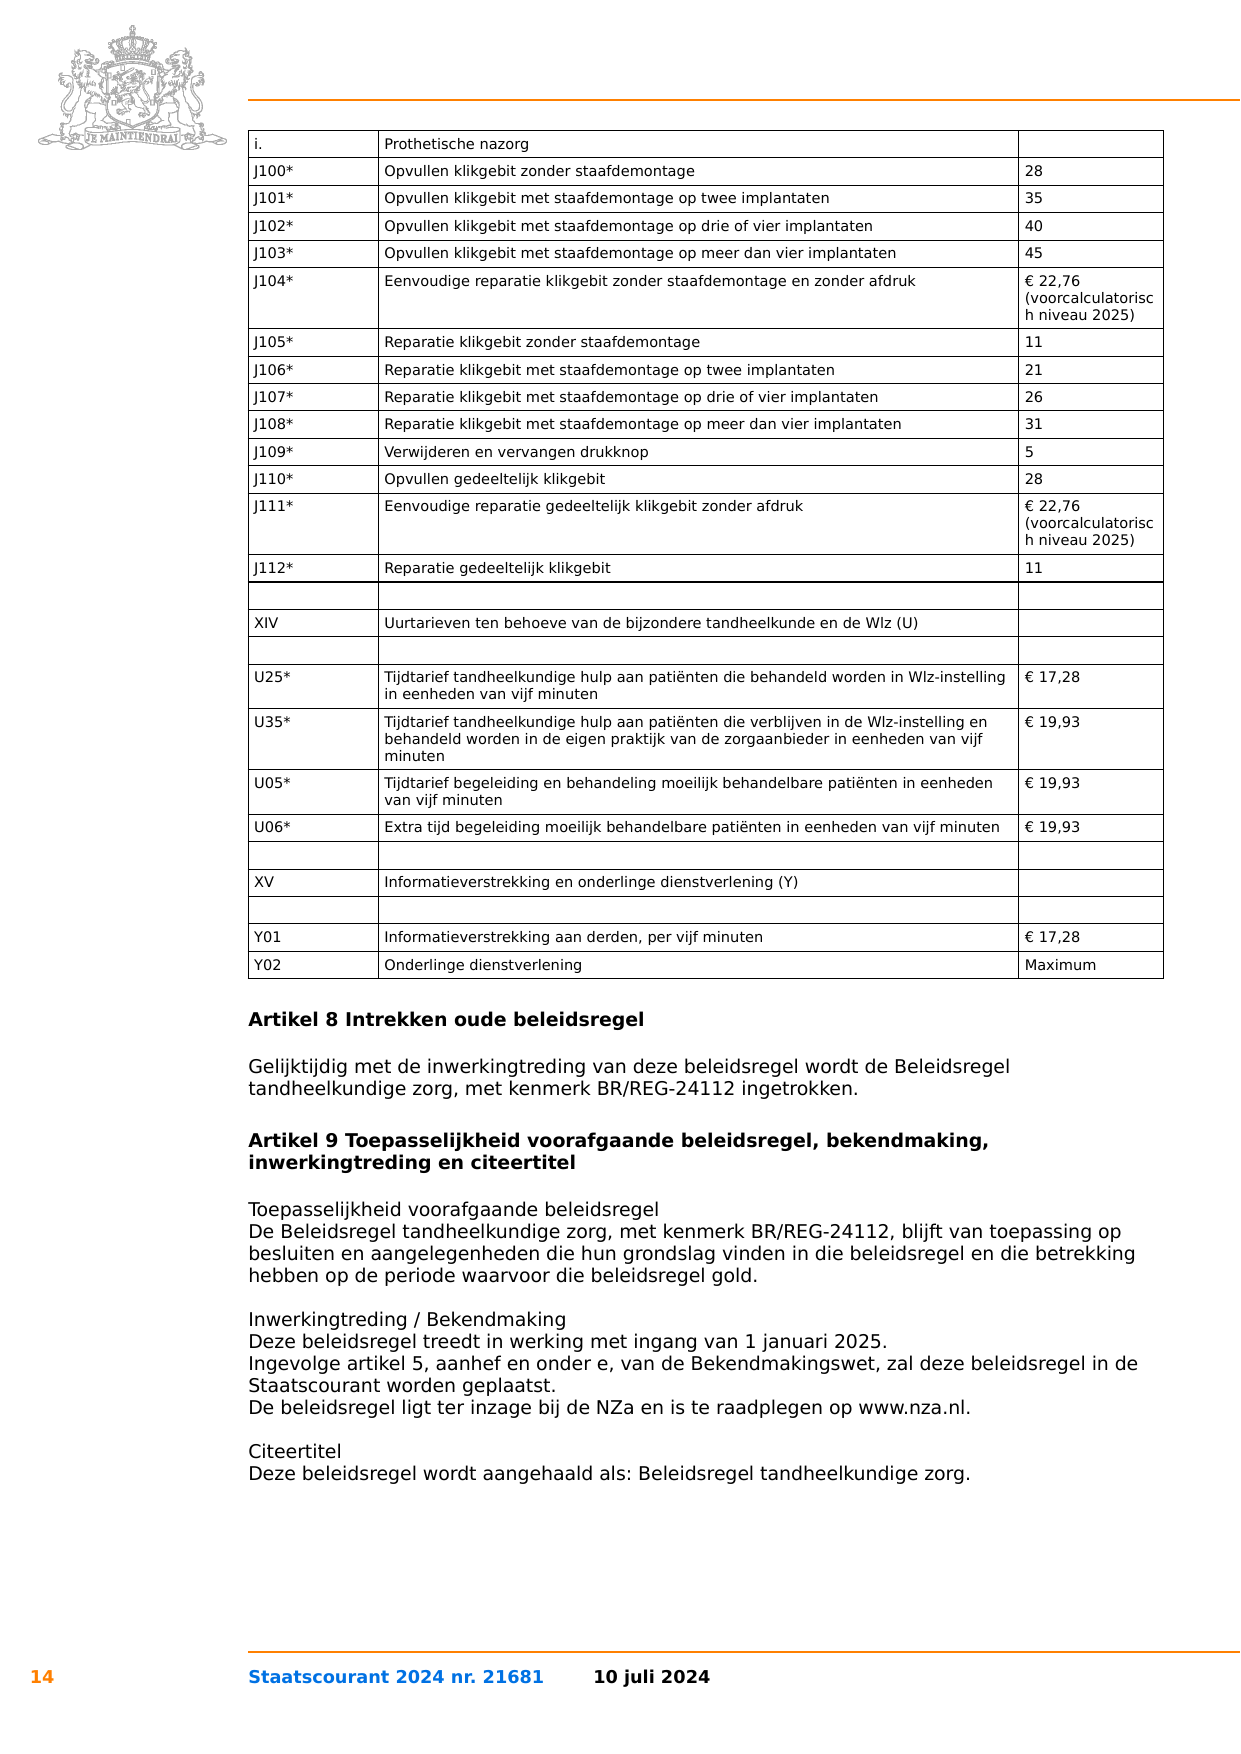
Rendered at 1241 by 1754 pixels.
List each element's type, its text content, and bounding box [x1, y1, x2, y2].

table_cell € 19,93 [1019, 709, 1163, 769]
table_cell J106* [249, 357, 378, 383]
table_cell [249, 583, 378, 609]
table_cell [379, 897, 1018, 923]
table_cell Reparatie klikgebit met staafdemontage op meer dan vier implantaten [379, 411, 1018, 438]
table_cell J105* [249, 329, 378, 356]
table_cell Uurtarieven ten behoeve van de bijzondere tandheelkunde en de Wlz (U) [379, 610, 1018, 636]
table_cell Reparatie klikgebit met staafdemontage op twee implantaten [379, 357, 1018, 383]
table_cell 45 [1019, 241, 1163, 267]
table_cell [249, 637, 378, 663]
table_cell J107* [249, 384, 378, 410]
table_cell € 19,93 [1019, 815, 1163, 841]
table_cell Y01 [249, 924, 378, 951]
text Deze beleidsregel wordt aangehaald als: Beleidsregel tandheelkundige zorg. [248, 1462, 1163, 1484]
table_cell Opvullen klikgebit met staafdemontage op twee implantaten [379, 186, 1018, 212]
table_cell J103* [249, 241, 378, 267]
table_cell € 19,93 [1019, 770, 1163, 814]
table_cell 40 [1019, 213, 1163, 239]
table_cell [1019, 131, 1163, 157]
table_cell 35 [1019, 186, 1163, 212]
table_cell Maximum [1019, 952, 1163, 978]
table_cell Tijdtarief tandheelkundige hulp aan patiënten die verblijven in de Wlz-instelling en behandeld worden in de eigen praktijk van de zorgaanbieder in eenheden van vijf minuten [379, 709, 1018, 769]
table_cell J102* [249, 213, 378, 239]
table_cell € 22,76 (voorcalculatorisch niveau 2025) [1019, 268, 1163, 328]
picture [38, 25, 227, 150]
text De beleidsregel ligt ter inzage bij de NZa en is te raadplegen op www.nza.nl. [248, 1397, 1163, 1419]
table_cell [249, 897, 378, 923]
table_cell J100* [249, 158, 378, 185]
table_cell i. [249, 131, 378, 157]
table_cell J111* [249, 494, 378, 554]
table_cell [249, 842, 378, 868]
table_cell Informatieverstrekking en onderlinge dienstverlening (Y) [379, 870, 1018, 896]
table_cell 21 [1019, 357, 1163, 383]
table_cell XIV [249, 610, 378, 636]
text De Beleidsregel tandheelkundige zorg, met kenmerk BR/REG-24112, blijft van toepassing op besluiten en aangelegenheden die hun grondslag vinden in die beleidsregel en die betrekking hebben op de periode waarvoor die beleidsregel gold. [248, 1221, 1163, 1287]
table_cell U25* [249, 665, 378, 708]
table_cell 26 [1019, 384, 1163, 410]
table_cell Verwijderen en vervangen drukknop [379, 439, 1018, 465]
table_cell Reparatie klikgebit zonder staafdemontage [379, 329, 1018, 356]
table_cell Opvullen gedeeltelijk klikgebit [379, 466, 1018, 493]
table_cell Extra tijd begeleiding moeilijk behandelbare patiënten in eenheden van vijf minuten [379, 815, 1018, 841]
table_cell Reparatie klikgebit met staafdemontage op drie of vier implantaten [379, 384, 1018, 410]
subtitle Citeertitel [248, 1441, 1163, 1462]
text Deze beleidsregel treedt in werking met ingang van 1 januari 2025. [248, 1331, 1163, 1353]
table_cell € 17,28 [1019, 665, 1163, 708]
table_cell Opvullen klikgebit met staafdemontage op drie of vier implantaten [379, 213, 1018, 239]
table_cell [1019, 897, 1163, 923]
table_cell [379, 842, 1018, 868]
table_cell J110* [249, 466, 378, 493]
table_cell Reparatie gedeeltelijk klikgebit [379, 555, 1018, 581]
table_cell 28 [1019, 466, 1163, 493]
table_cell Eenvoudige reparatie gedeeltelijk klikgebit zonder afdruk [379, 494, 1018, 554]
table_cell [1019, 637, 1163, 663]
table_cell U06* [249, 815, 378, 841]
table_cell [1019, 610, 1163, 636]
table_cell Eenvoudige reparatie klikgebit zonder staafdemontage en zonder afdruk [379, 268, 1018, 328]
subtitle Toepasselijkheid voorafgaande beleidsregel [248, 1199, 1163, 1221]
table_cell 11 [1019, 329, 1163, 356]
table_cell 31 [1019, 411, 1163, 438]
table_cell J101* [249, 186, 378, 212]
subtitle Artikel 9 Toepasselijkheid voorafgaande beleidsregel, bekendmaking, inwerkingtreding en citeertitel [248, 1130, 1163, 1174]
table_cell Tijdtarief begeleiding en behandeling moeilijk behandelbare patiënten in eenheden van vijf minuten [379, 770, 1018, 814]
table_cell XV [249, 870, 378, 896]
table_cell Y02 [249, 952, 378, 978]
table_cell [379, 583, 1018, 609]
table_cell Opvullen klikgebit met staafdemontage op meer dan vier implantaten [379, 241, 1018, 267]
subtitle Artikel 8 Intrekken oude beleidsregel [248, 1009, 1163, 1031]
text Gelijktijdig met de inwerkingtreding van deze beleidsregel wordt de Beleidsregel tandheelkundige zorg, met kenmerk BR/REG-24112 ingetrokken. [248, 1056, 1163, 1100]
table_cell Prothetische nazorg [379, 131, 1018, 157]
text Ingevolge artikel 5, aanhef en onder e, van de Bekendmakingswet, zal deze beleidsregel in de Staatscourant worden geplaatst. [248, 1353, 1163, 1397]
table_cell J108* [249, 411, 378, 438]
subtitle Inwerkingtreding / Bekendmaking [248, 1309, 1163, 1331]
table_cell 28 [1019, 158, 1163, 185]
table_cell Informatieverstrekking aan derden, per vijf minuten [379, 924, 1018, 951]
table_cell Tijdtarief tandheelkundige hulp aan patiënten die behandeld worden in Wlz-instelling in eenheden van vijf minuten [379, 665, 1018, 708]
table_cell J109* [249, 439, 378, 465]
table_cell [1019, 842, 1163, 868]
table_cell [379, 637, 1018, 663]
table_cell Onderlinge dienstverlening [379, 952, 1018, 978]
table_cell U05* [249, 770, 378, 814]
table_cell U35* [249, 709, 378, 769]
table_cell € 17,28 [1019, 924, 1163, 951]
table_cell 5 [1019, 439, 1163, 465]
table_cell 11 [1019, 555, 1163, 581]
table_cell € 22,76 (voorcalculatorisch niveau 2025) [1019, 494, 1163, 554]
table_cell J112* [249, 555, 378, 581]
table_cell J104* [249, 268, 378, 328]
table_cell [1019, 583, 1163, 609]
table_cell [1019, 870, 1163, 896]
table_cell Opvullen klikgebit zonder staafdemontage [379, 158, 1018, 185]
